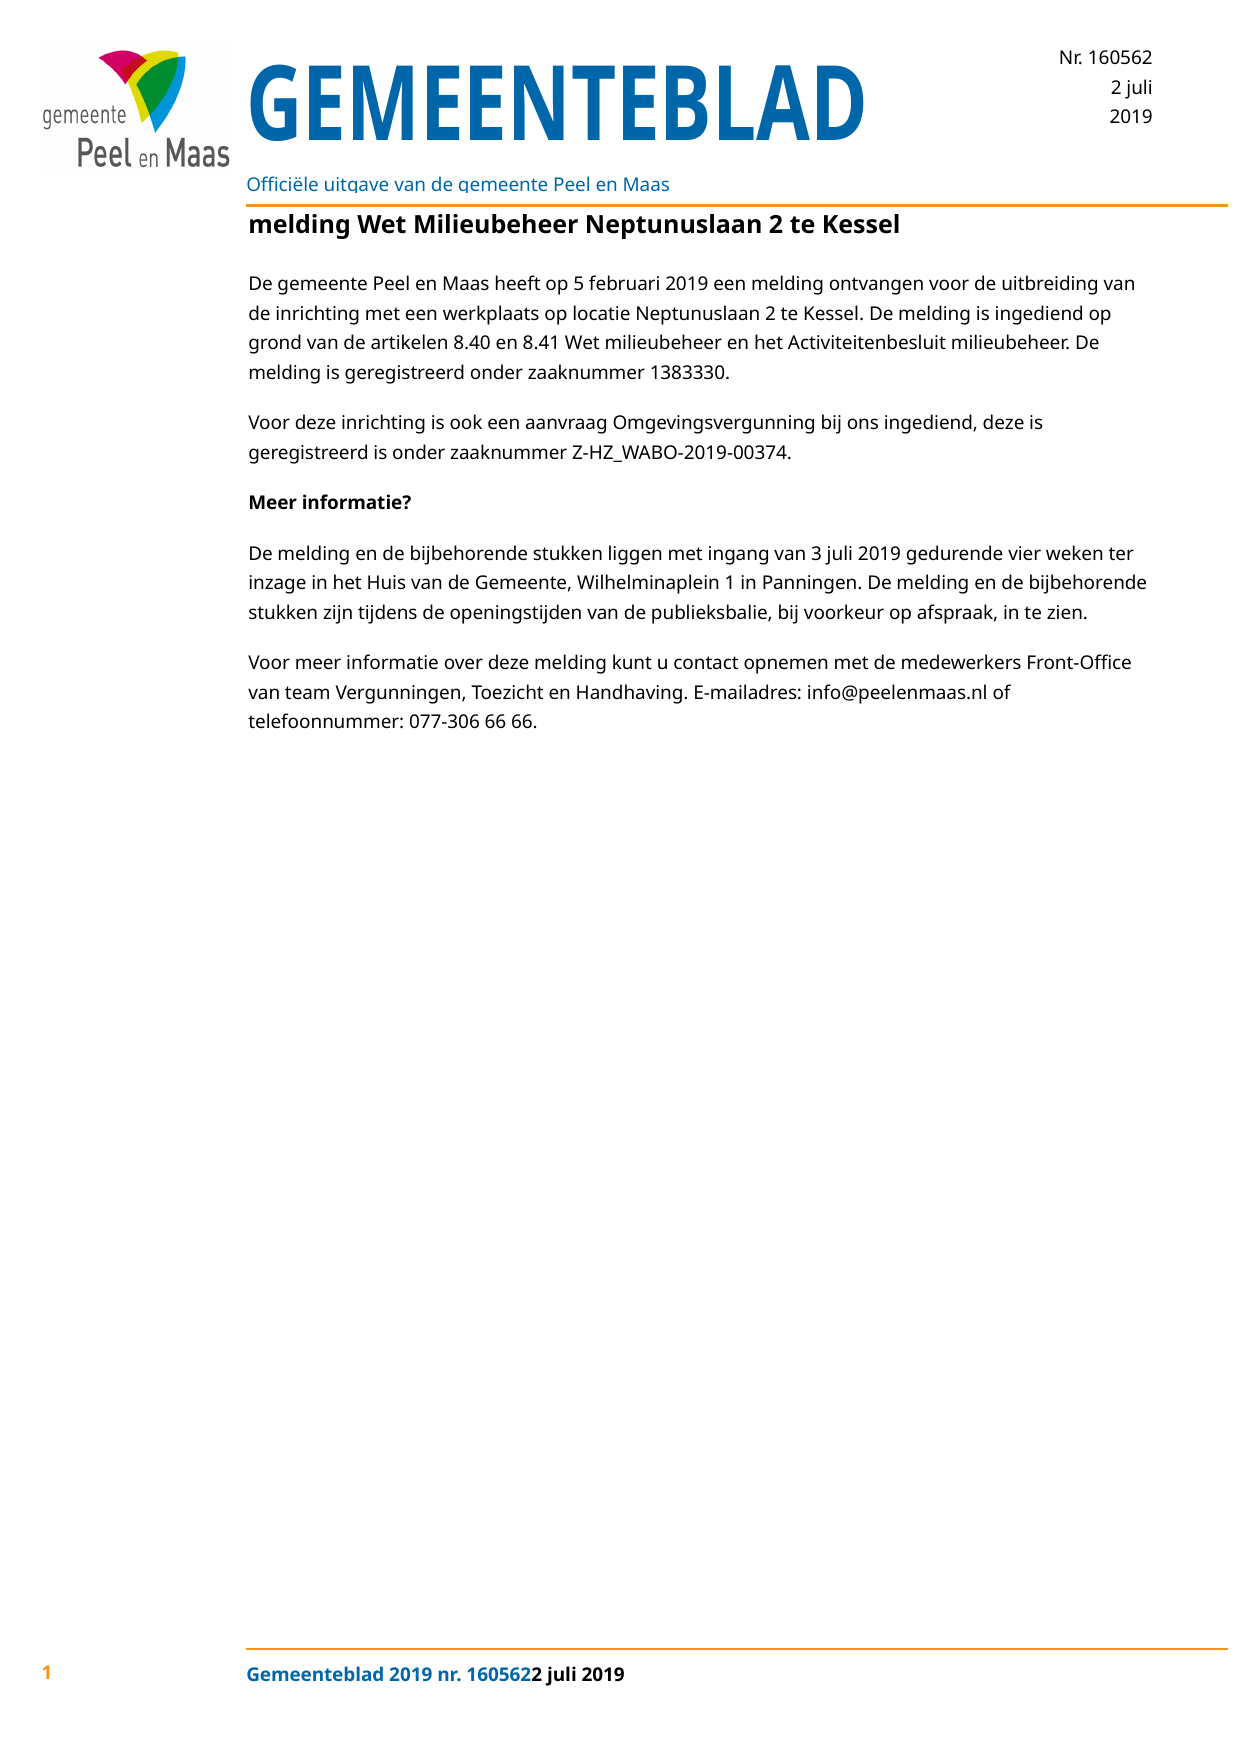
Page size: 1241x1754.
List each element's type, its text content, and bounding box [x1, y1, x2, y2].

text Voor deze inrichting is ook een aanvraag Omgevingsvergunning bij ons ingediend, deze is geregistreerd is onder zaaknummer Z-HZ_WABO-2019-00374. [248, 409, 1152, 465]
text De gemeente Peel en Maas heeft op 5 februari 2019 een melding ontvangen voor de uitbreiding van de inrichting met een werkplaats op locatie Neptunuslaan 2 te Kessel. De melding is ingediend op grond van de artikelen 8.40 en 8.41 Wet milieubeheer en het Activiteitenbesluit milieubeheer. De melding is geregistreerd onder zaaknummer 1383330. [248, 270, 1152, 385]
text melding Wet Milieubeheer Neptunuslaan 2 te Kessel [248, 207, 1152, 241]
picture [41, 47, 231, 172]
text De melding en de bijbehorende stukken liggen met ingang van 3 juli 2019 gedurende vier weken ter inzage in het Huis van de Gemeente, Wilhelminaplein 1 in Panningen. De melding en de bijbehorende stukken zijn tijdens de openingstijden van de publieksbalie, bij voorkeur op afspraak, in te zien. [248, 540, 1152, 625]
text Voor meer informatie over deze melding kunt u contact opnemen met de medewerkers Front-Office van team Vergunningen, Toezicht en Handhaving. E-mailadres: info@peelenmaas.nl of telefoonnummer: 077-306 66 66. [248, 649, 1152, 734]
text Meer informatie? [248, 489, 1152, 515]
